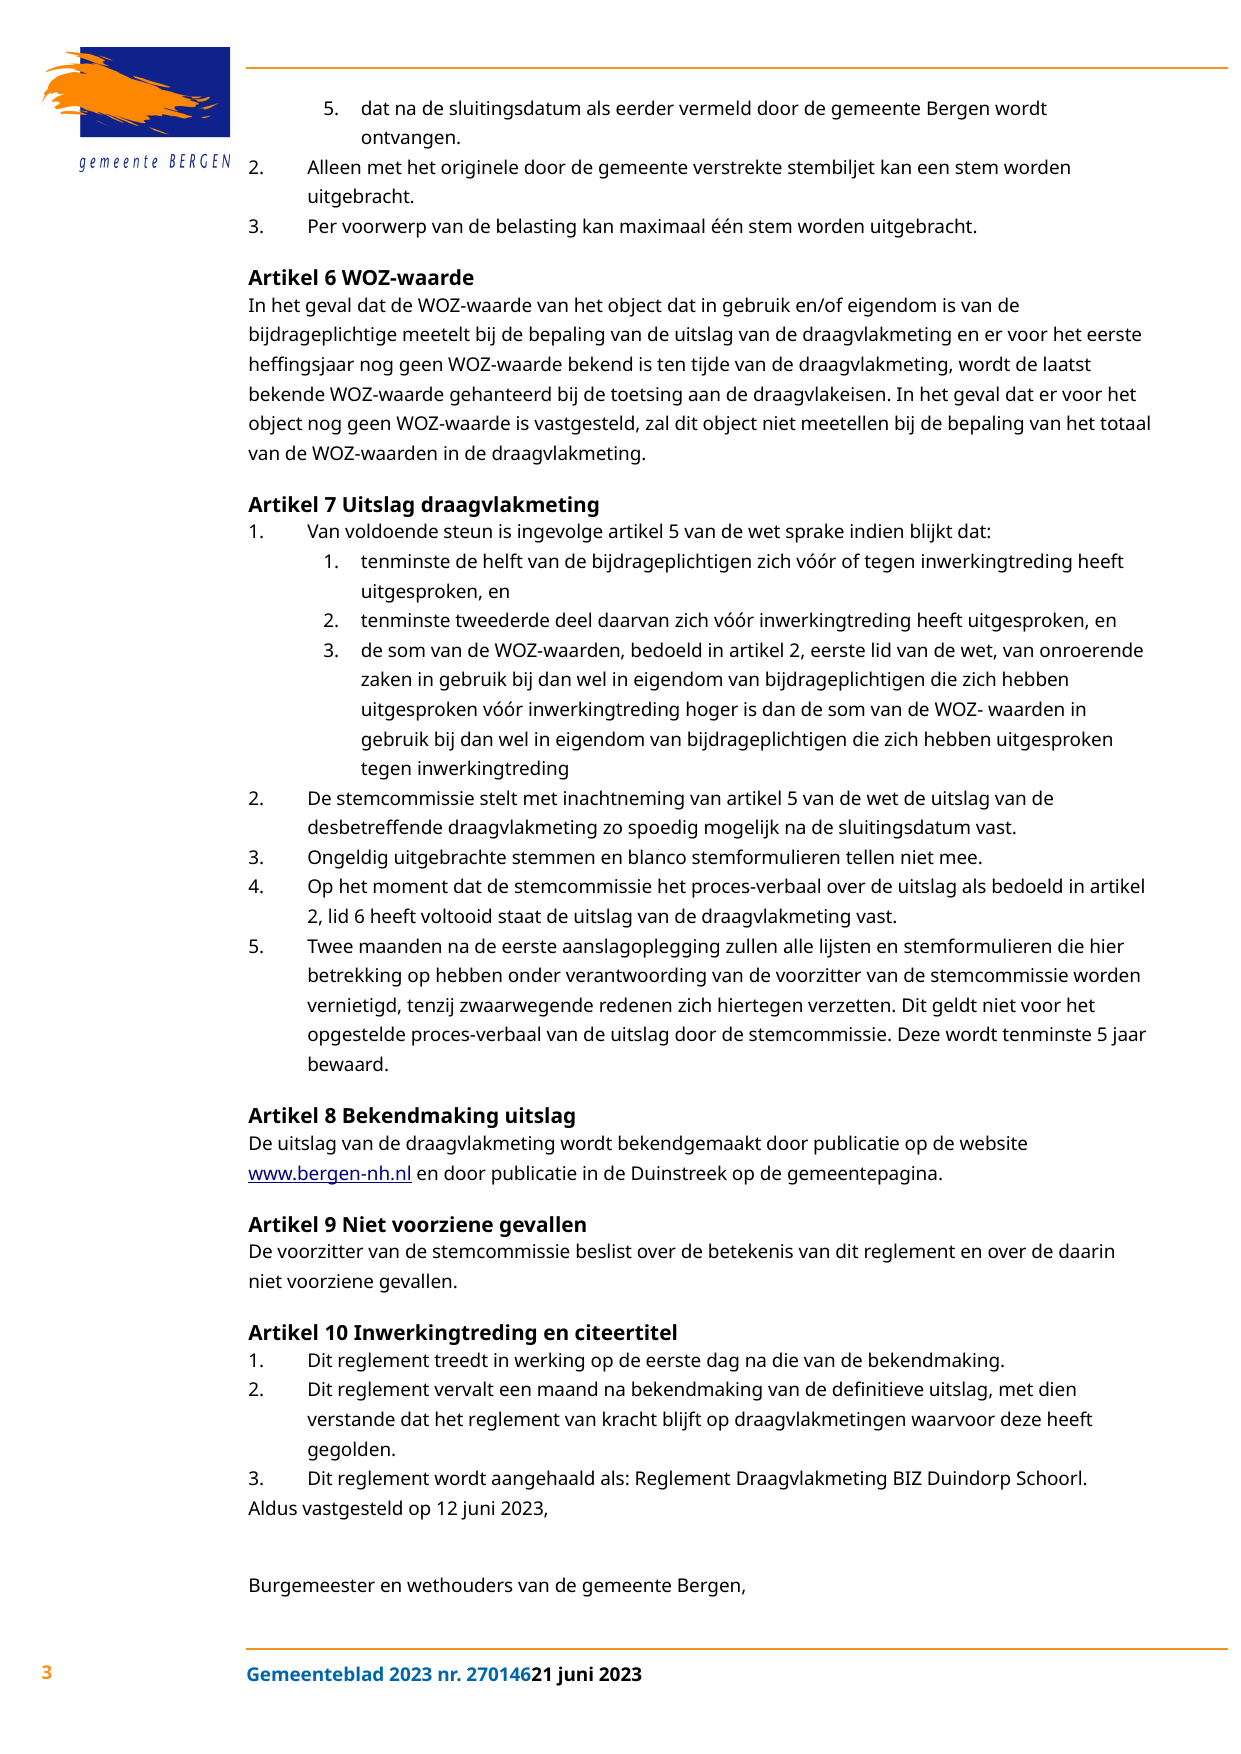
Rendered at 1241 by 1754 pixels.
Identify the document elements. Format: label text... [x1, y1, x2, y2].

text Artikel 9 Niet voorziene gevallen [248, 1210, 1152, 1238]
list Dit reglement wordt aangehaald als: Reglement Draagvlakmeting BIZ Duindorp Schoorl. [248, 1465, 1152, 1491]
list Op het moment dat de stemcommissie het proces-verbaal over de uitslag als bedoeld in artikel 2, lid 6 heeft voltooid staat de uitslag van de draagvlakmeting vast. [248, 874, 1152, 929]
list Alleen met het originele door de gemeente verstrekte stembiljet kan een stem worden uitgebracht. [248, 154, 1152, 209]
text De uitslag van de draagvlakmeting wordt bekendgemaakt door publicatie op de website www.bergen-nh.nl en door publicatie in de Duinstreek op de gemeentepagina. [248, 1130, 1152, 1185]
text De voorzitter van de stemcommissie beslist over de betekenis van dit reglement en over de daarin niet voorziene gevallen. [248, 1238, 1152, 1294]
picture [41, 47, 231, 172]
text Artikel 6 WOZ-waarde [248, 263, 1152, 292]
text Artikel 8 Bekendmaking uitslag [248, 1102, 1152, 1130]
text Artikel 10 Inwerkingtreding en citeertitel [248, 1318, 1152, 1347]
list Dit reglement treedt in werking op de eerste dag na die van de bekendmaking. [248, 1347, 1152, 1373]
list Van voldoende steun is ingevolge artikel 5 van de wet sprake indien blijkt dat: [248, 519, 1152, 544]
list Ongeldig uitgebrachte stemmen en blanco stemformulieren tellen niet mee. [248, 844, 1152, 870]
list de som van de WOZ-waarden, bedoeld in artikel 2, eerste lid van de wet, van onroerende zaken in gebruik bij dan wel in eigendom van bijdrageplichtigen die zich hebben uitgesproken vóór inwerkingtreding hoger is dan de som van de WOZ- waarden in gebruik bij dan wel in eigendom van bijdrageplichtigen die zich hebben uitgesproken tegen inwerkingtreding [323, 637, 1152, 781]
list Dit reglement vervalt een maand na bekendmaking van de definitieve uitslag, met dien verstande dat het reglement van kracht blijft op draagvlakmetingen waarvoor deze heeft gegolden. [248, 1377, 1152, 1461]
list tenminste tweederde deel daarvan zich vóór inwerkingtreding heeft uitgesproken, en [323, 607, 1152, 633]
list dat na de sluitingsdatum als eerder vermeld door de gemeente Bergen wordt ontvangen. [323, 95, 1152, 150]
text In het geval dat de WOZ-waarde van het object dat in gebruik en/of eigendom is van de bijdrageplichtige meetelt bij de bepaling van de uitslag van de draagvlakmeting en er voor het eerste heffingsjaar nog geen WOZ-waarde bekend is ten tijde van de draagvlakmeting, wordt de laatst bekende WOZ-waarde gehanteerd bij de toetsing aan de draagvlakeisen. In het geval dat er voor het object nog geen WOZ-waarde is vastgesteld, zal dit object niet meetellen bij de bepaling van het totaal van de WOZ-waarden in de draagvlakmeting. [248, 292, 1152, 466]
text Aldus vastgesteld op 12 juni 2023, [248, 1495, 1152, 1521]
text Artikel 7 Uitslag draagvlakmeting [248, 490, 1152, 519]
list Per voorwerp van de belasting kan maximaal één stem worden uitgebracht. [248, 213, 1152, 239]
list Twee maanden na de eerste aanslagoplegging zullen alle lijsten en stemformulieren die hier betrekking op hebben onder verantwoording van de voorzitter van de stemcommissie worden vernietigd, tenzij zwaarwegende redenen zich hiertegen verzetten. Dit geldt niet voor het opgestelde proces-verbaal van de uitslag door de stemcommissie. Deze wordt tenminste 5 jaar bewaard. [248, 933, 1152, 1077]
list De stemcommissie stelt met inachtneming van artikel 5 van de wet de uitslag van de desbetreffende draagvlakmeting zo spoedig mogelijk na de sluitingsdatum vast. [248, 785, 1152, 840]
list tenminste de helft van de bijdrageplichtigen zich vóór of tegen inwerkingtreding heeft uitgesproken, en [323, 548, 1152, 604]
text Burgemeester en wethouders van de gemeente Bergen, [248, 1572, 1152, 1598]
